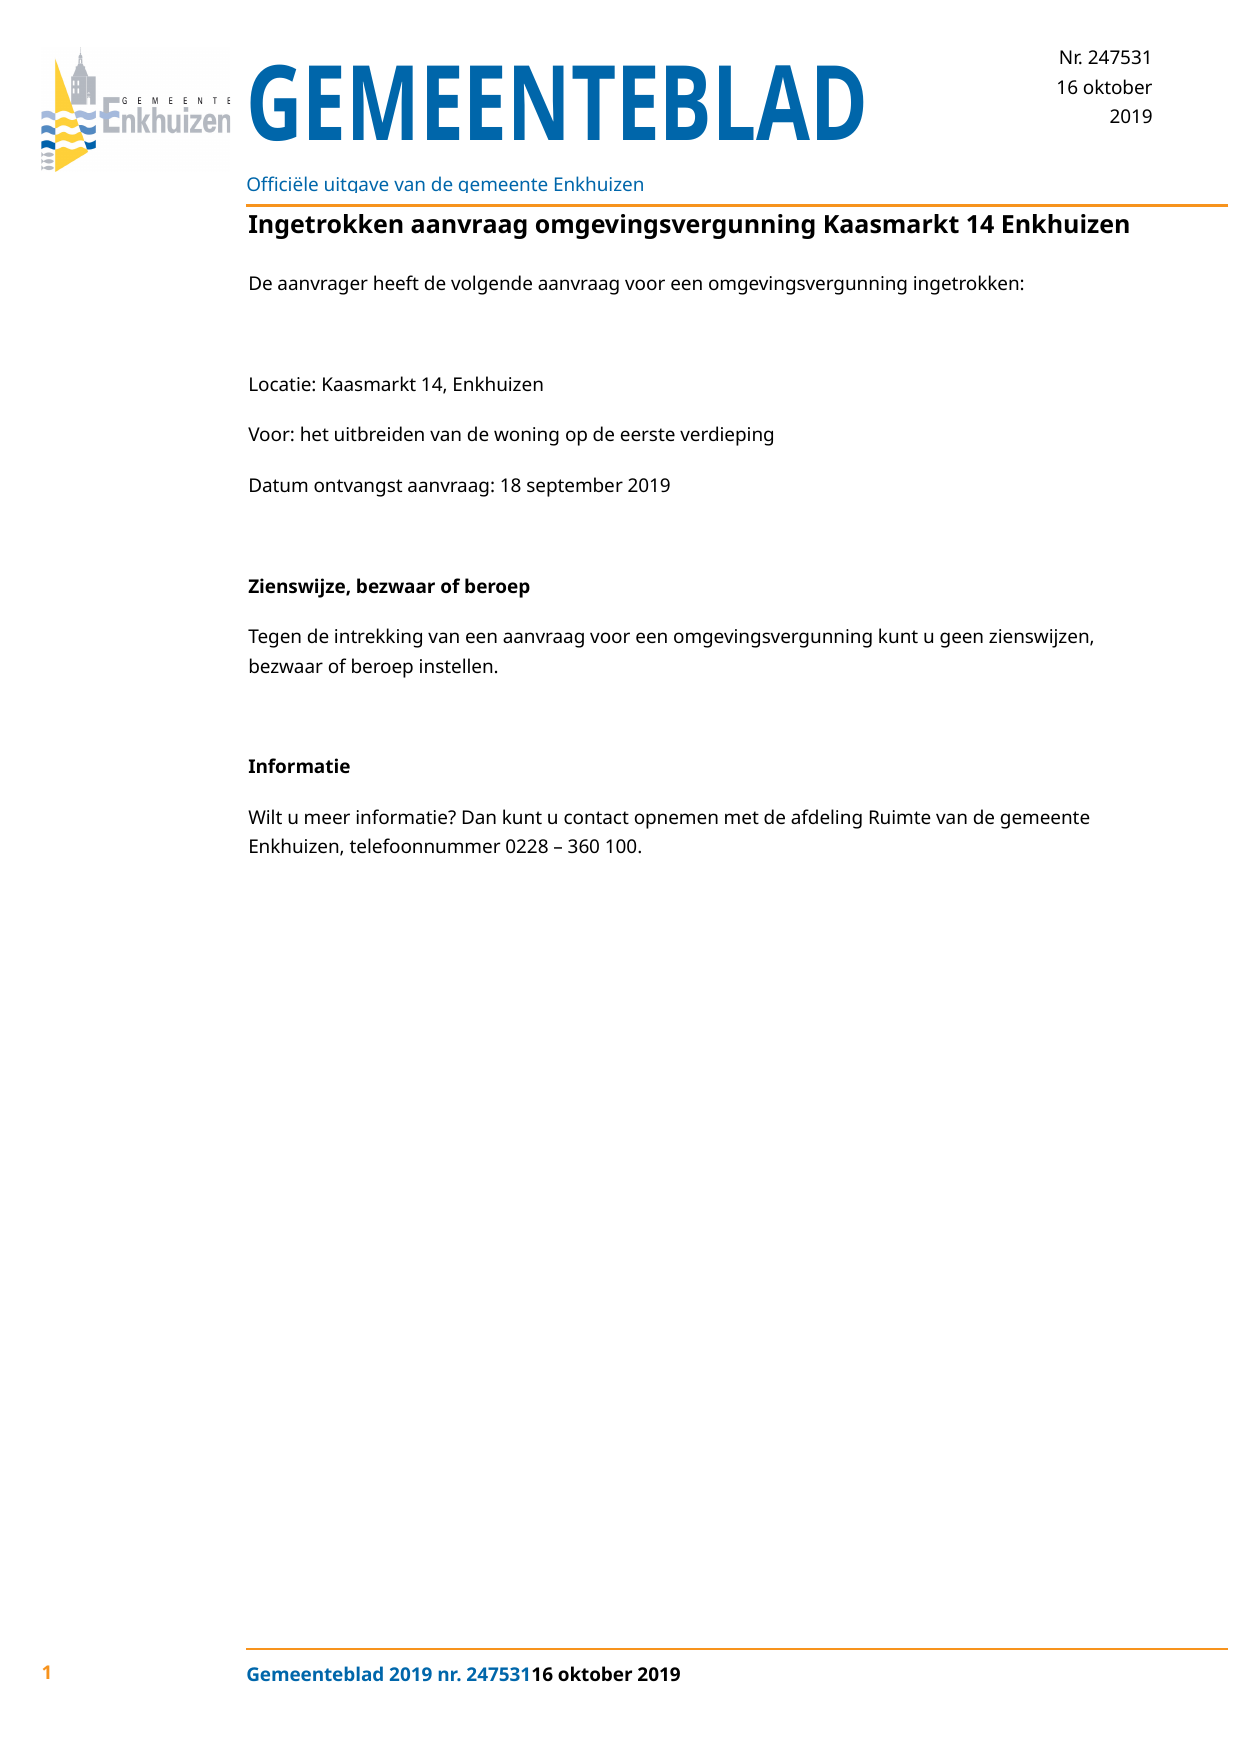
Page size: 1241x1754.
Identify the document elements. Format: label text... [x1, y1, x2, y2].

text Ingetrokken aanvraag omgevingsvergunning Kaasmarkt 14 Enkhuizen [248, 207, 1152, 241]
text Voor: het uitbreiden van de woning op de eerste verdieping [248, 422, 1152, 447]
picture [41, 47, 231, 172]
text Wilt u meer informatie? Dan kunt u contact opnemen met de afdeling Ruimte van de gemeente Enkhuizen, telefoonnummer 0228 – 360 100. [248, 804, 1152, 859]
text De aanvrager heeft de volgende aanvraag voor een omgevingsvergunning ingetrokken: [248, 270, 1152, 296]
text Datum ontvangst aanvraag: 18 september 2019 [248, 472, 1152, 498]
text Zienswijze, bezwaar of beroep [248, 573, 1152, 598]
text Tegen de intrekking van een aanvraag voor een omgevingsvergunning kunt u geen zienswijzen, bezwaar of beroep instellen. [248, 623, 1152, 678]
text Informatie [248, 754, 1152, 779]
text Locatie: Kaasmarkt 14, Enkhuizen [248, 371, 1152, 397]
